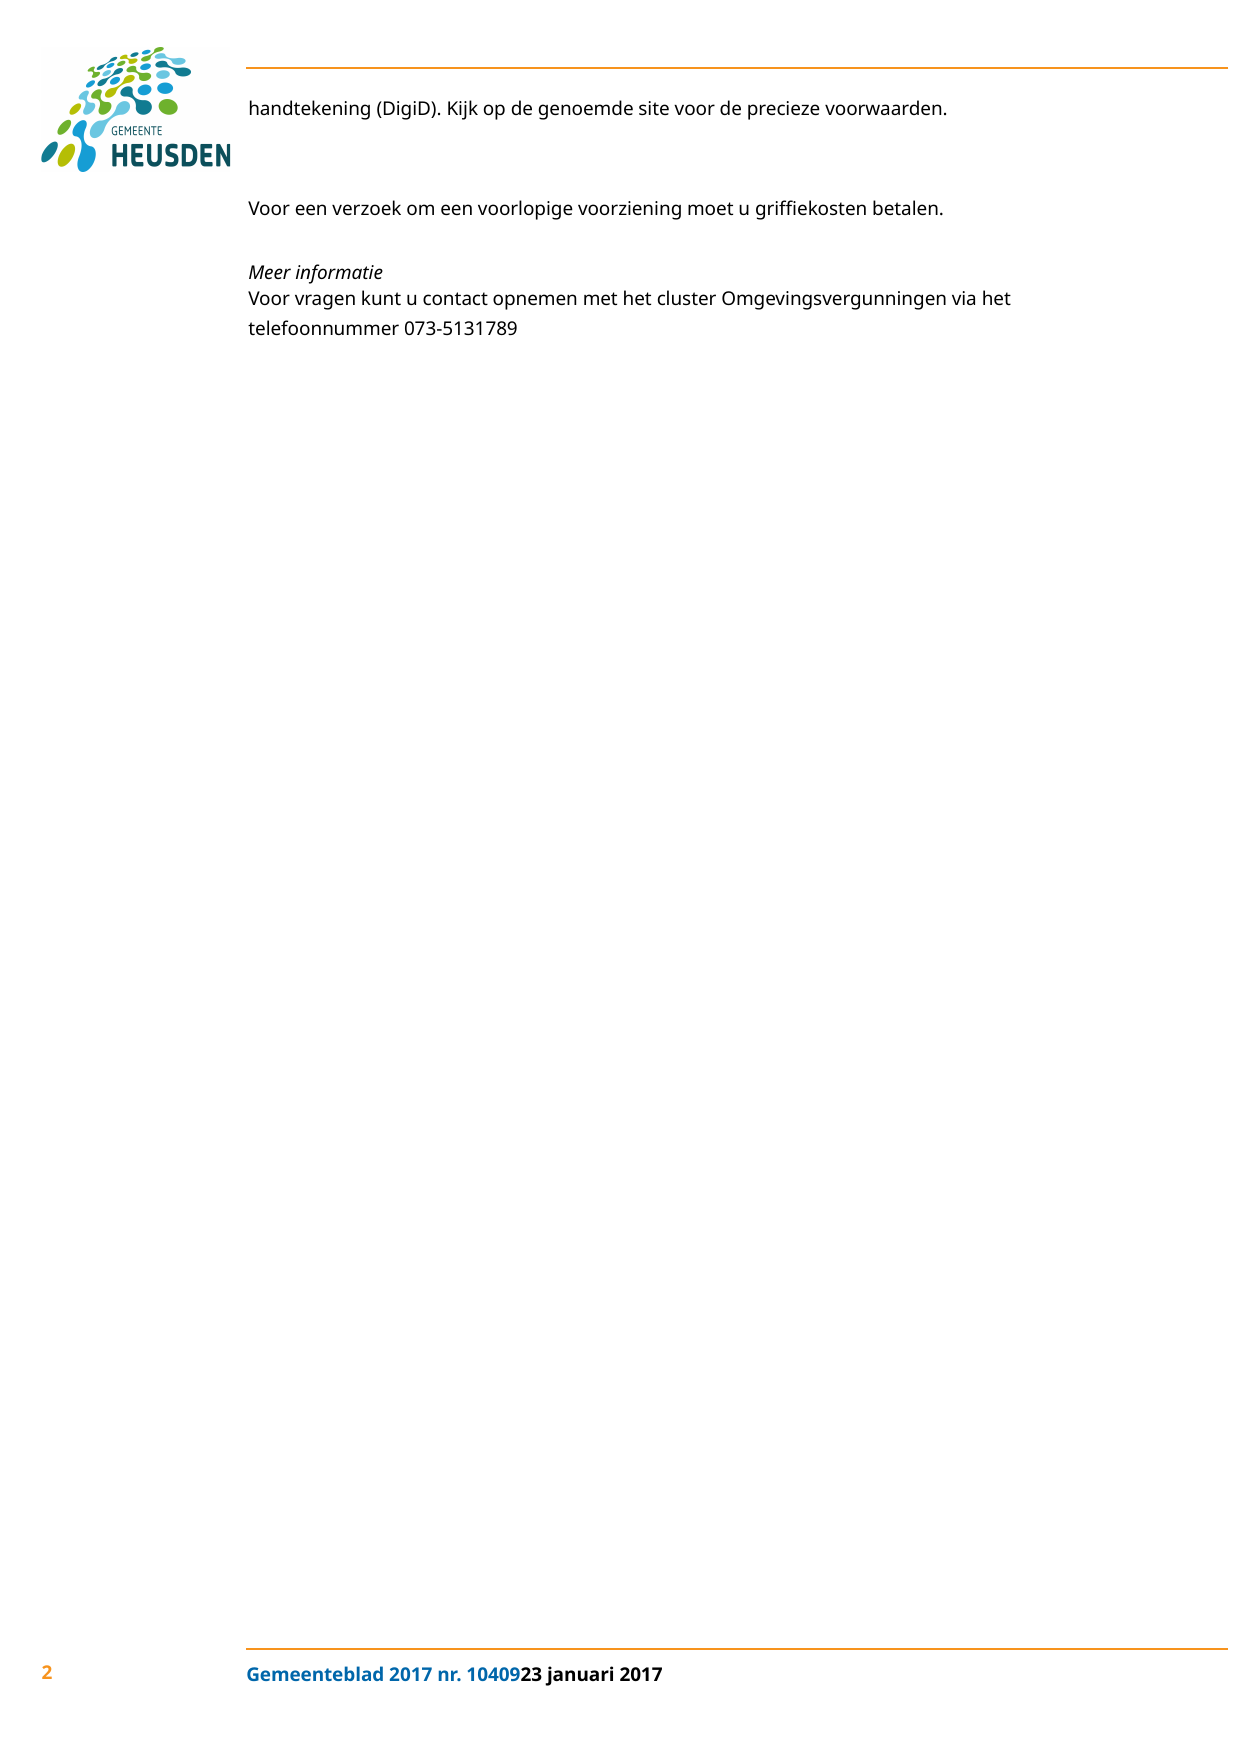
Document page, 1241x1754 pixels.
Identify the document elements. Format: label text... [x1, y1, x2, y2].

text handtekening (DigiD). Kijk op de genoemde site voor de precieze voorwaarden. [248, 95, 1152, 121]
text Meer informatie [248, 259, 1152, 285]
text Voor vragen kunt u contact opnemen met het cluster Omgevingsvergunningen via het telefoonnummer 073-5131789 [248, 285, 1152, 341]
text Voor een verzoek om een voorlopige voorziening moet u griffiekosten betalen. [248, 196, 1152, 221]
picture [41, 47, 231, 172]
